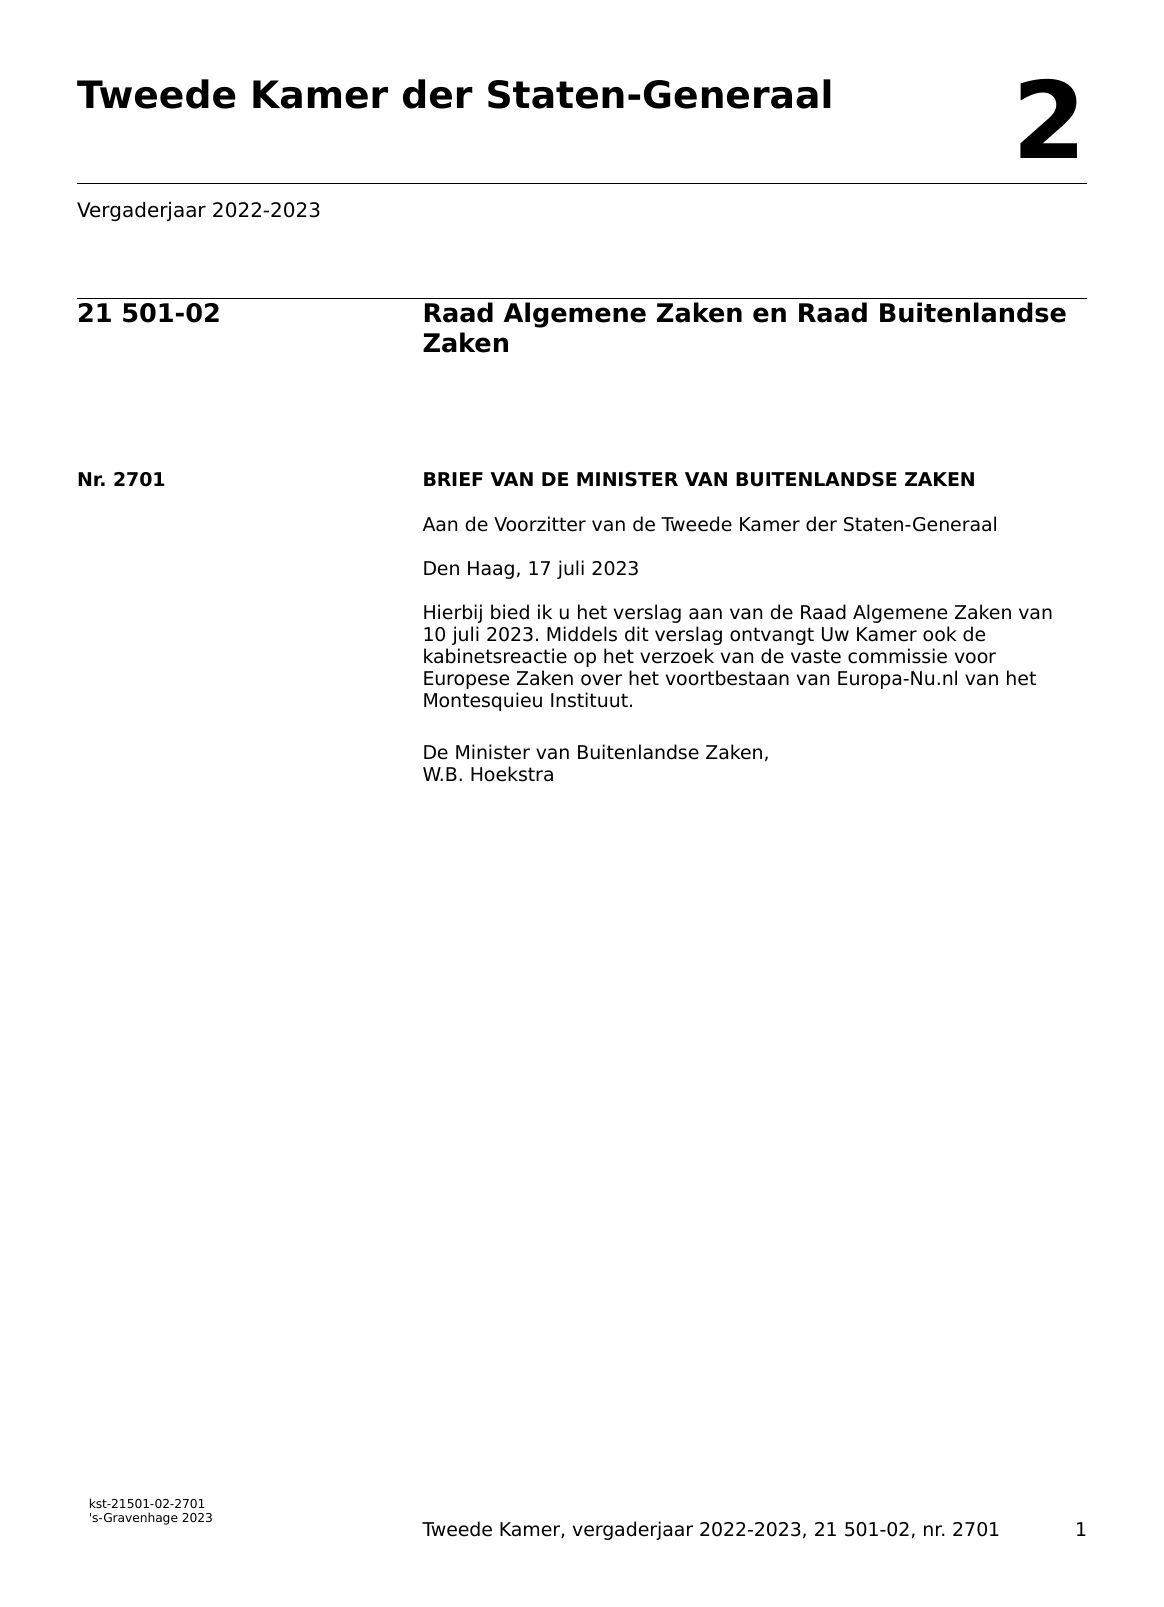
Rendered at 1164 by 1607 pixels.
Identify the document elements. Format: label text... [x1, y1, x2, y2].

text Hierbij bied ik u het verslag aan van de Raad Algemene Zaken van 10 juli 2023. Middels dit verslag ontvangt Uw Kamer ook de kabinetsreactie op het verzoek van de vaste commissie voor Europese Zaken over het voortbestaan van Europa-Nu.nl van het Montesquieu Instituut. [422, 602, 1087, 712]
subtitle Nr. 2701 BRIEF VAN DE MINISTER VAN BUITENLANDSE ZAKEN [77, 469, 1087, 491]
table_header Tweede Kamer der Staten-Generaal [77, 59, 886, 183]
subtitle 21 501-02 Raad Algemene Zaken en Raad Buitenlandse Zaken [77, 299, 1087, 358]
text Den Haag, 17 juli 2023 [422, 558, 1087, 580]
table_header 2 [886, 59, 1087, 183]
text kst-21501-02-2701 [88, 1497, 323, 1511]
text 's-Gravenhage 2023 [88, 1511, 323, 1525]
table_cell Vergaderjaar 2022-2023 [77, 184, 1087, 298]
text Aan de Voorzitter van de Tweede Kamer der Staten-Generaal [422, 513, 1087, 536]
text De Minister van Buitenlandse Zaken, W.B. Hoekstra [422, 742, 1087, 786]
